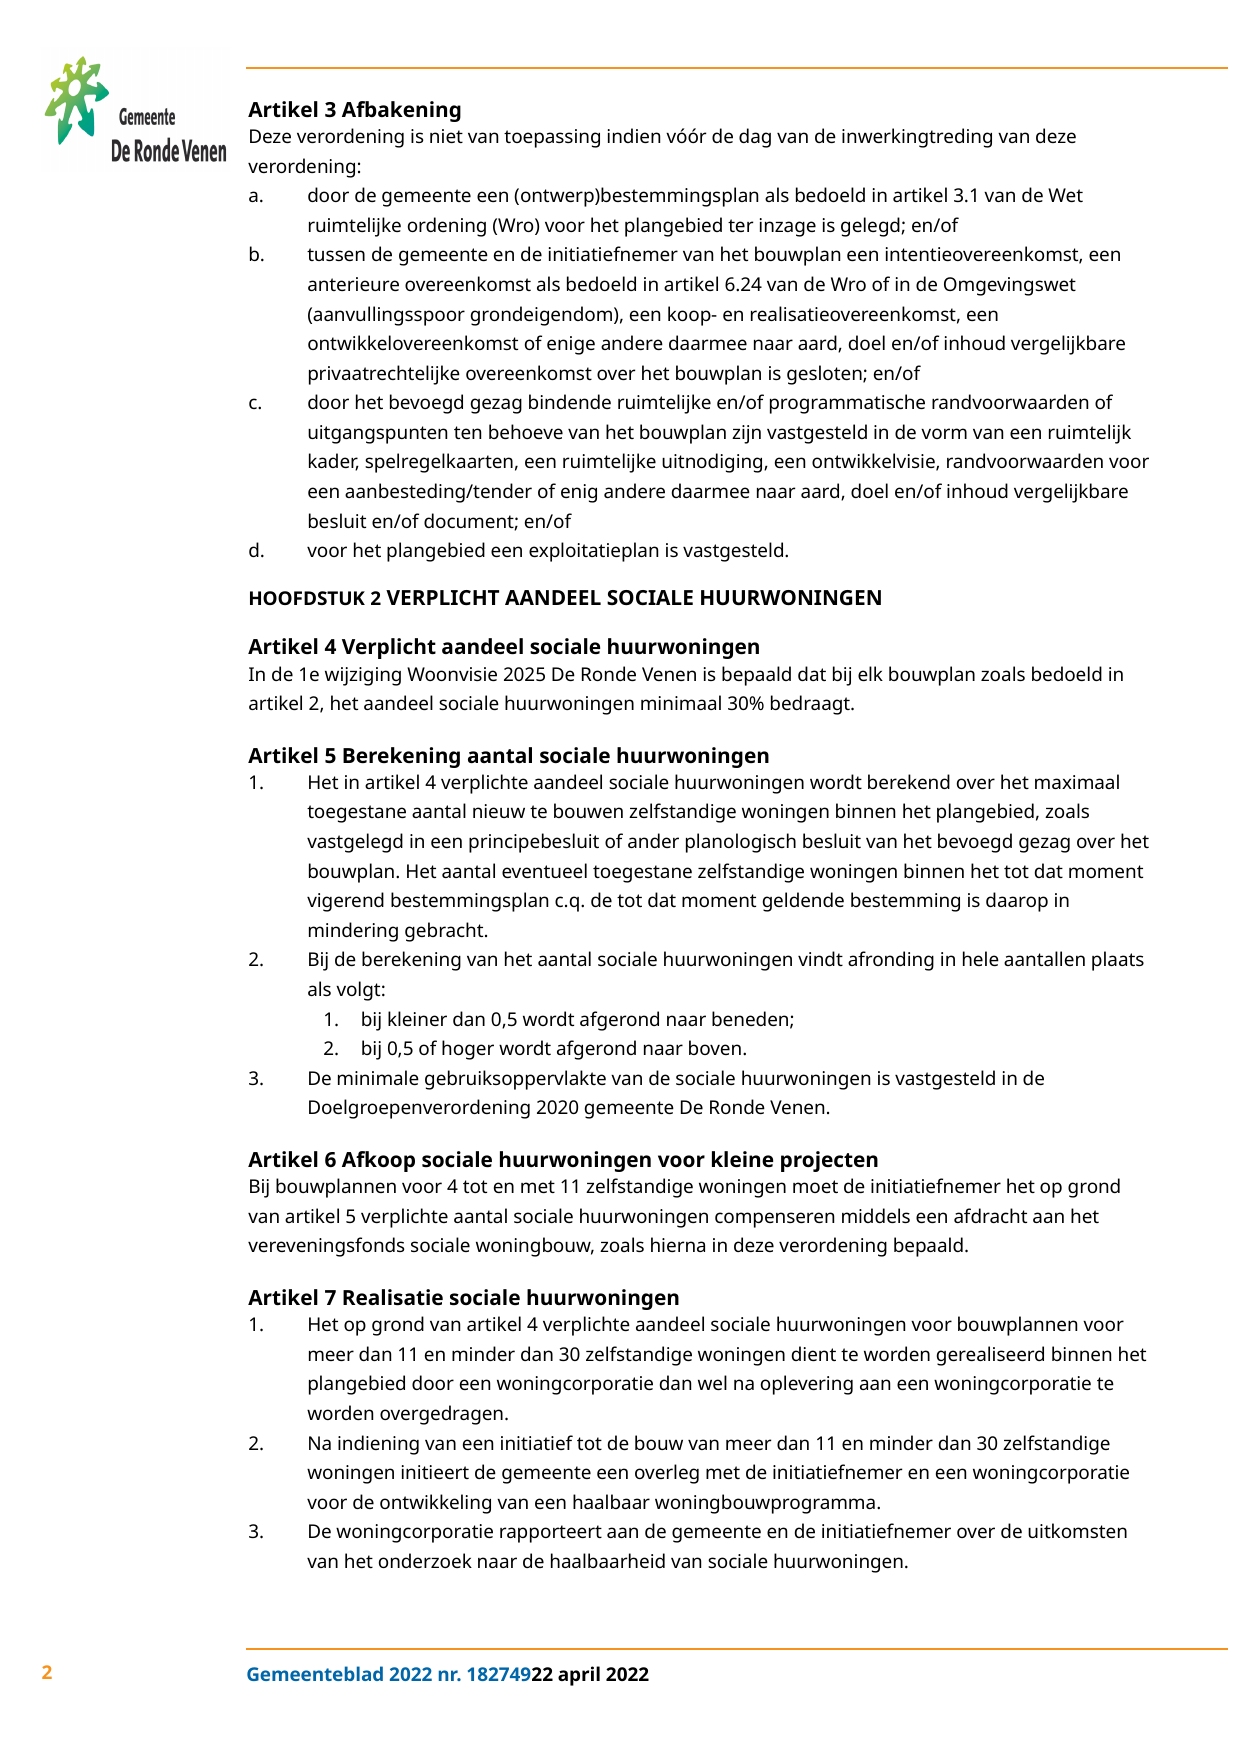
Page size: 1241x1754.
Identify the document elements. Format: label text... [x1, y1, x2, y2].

list tussen de gemeente en de initiatiefnemer van het bouwplan een intentieovereenkomst, een anterieure overeenkomst als bedoeld in artikel 6.24 van de Wro of in de Omgevingswet (aanvullingsspoor grondeigendom), een koop- en realisatieovereenkomst, een ontwikkelovereenkomst of enige andere daarmee naar aard, doel en/of inhoud vergelijkbare privaatrechtelijke overeenkomst over het bouwplan is gesloten; en/of [248, 242, 1152, 386]
list Na indiening van een initiatief tot de bouw van meer dan 11 en minder dan 30 zelfstandige woningen initieert de gemeente een overleg met de initiatiefnemer en een woningcorporatie voor de ontwikkeling van een haalbaar woningbouwprogramma. [248, 1430, 1152, 1515]
text Artikel 3 Afbakening [248, 95, 1152, 123]
picture [41, 47, 231, 172]
text Artikel 7 Realisatie sociale huurwoningen [248, 1283, 1152, 1311]
text Artikel 4 Verplicht aandeel sociale huurwoningen [248, 632, 1152, 661]
list voor het plangebied een exploitatieplan is vastgesteld. [248, 537, 1152, 563]
text Artikel 6 Afkoop sociale huurwoningen voor kleine projecten [248, 1145, 1152, 1173]
list Het op grond van artikel 4 verplichte aandeel sociale huurwoningen voor bouwplannen voor meer dan 11 en minder dan 30 zelfstandige woningen dient te worden gerealiseerd binnen het plangebied door een woningcorporatie dan wel na oplevering aan een woningcorporatie te worden overgedragen. [248, 1311, 1152, 1426]
list Het in artikel 4 verplichte aandeel sociale huurwoningen wordt berekend over het maximaal toegestane aantal nieuw te bouwen zelfstandige woningen binnen het plangebied, zoals vastgelegd in een principebesluit of ander planologisch besluit van het bevoegd gezag over het bouwplan. Het aantal eventueel toegestane zelfstandige woningen binnen het tot dat moment vigerend bestemmingsplan c.q. de tot dat moment geldende bestemming is daarop in mindering gebracht. [248, 769, 1152, 943]
list door de gemeente een (ontwerp)bestemmingsplan als bedoeld in artikel 3.1 van de Wet ruimtelijke ordening (Wro) voor het plangebied ter inzage is gelegd; en/of [248, 182, 1152, 238]
text Bij bouwplannen voor 4 tot en met 11 zelfstandige woningen moet de initiatiefnemer het op grond van artikel 5 verplichte aantal sociale huurwoningen compenseren middels een afdracht aan het vereveningsfonds sociale woningbouw, zoals hierna in deze verordening bepaald. [248, 1173, 1152, 1258]
list De woningcorporatie rapporteert aan de gemeente en de initiatiefnemer over de uitkomsten van het onderzoek naar de haalbaarheid van sociale huurwoningen. [248, 1518, 1152, 1574]
text HOOFDSTUK 2 VERPLICHT AANDEEL SOCIALE HUURWONINGEN [248, 583, 1152, 611]
list Bij de berekening van het aantal sociale huurwoningen vindt afronding in hele aantallen plaats als volgt: [248, 947, 1152, 1002]
text Artikel 5 Berekening aantal sociale huurwoningen [248, 741, 1152, 769]
list De minimale gebruiksoppervlakte van de sociale huurwoningen is vastgesteld in de Doelgroepenverordening 2020 gemeente De Ronde Venen. [248, 1065, 1152, 1120]
list door het bevoegd gezag bindende ruimtelijke en/of programmatische randvoorwaarden of uitgangspunten ten behoeve van het bouwplan zijn vastgesteld in de vorm van een ruimtelijk kader, spelregelkaarten, een ruimtelijke uitnodiging, een ontwikkelvisie, randvoorwaarden voor een aanbesteding/tender of enig andere daarmee naar aard, doel en/of inhoud vergelijkbare besluit en/of document; en/of [248, 389, 1152, 533]
text In de 1e wijziging Woonvisie 2025 De Ronde Venen is bepaald dat bij elk bouwplan zoals bedoeld in artikel 2, het aandeel sociale huurwoningen minimaal 30% bedraagt. [248, 661, 1152, 716]
list bij 0,5 of hoger wordt afgerond naar boven. [323, 1035, 1152, 1061]
text Deze verordening is niet van toepassing indien vóór de dag van de inwerkingtreding van deze verordening: [248, 123, 1152, 178]
list bij kleiner dan 0,5 wordt afgerond naar beneden; [323, 1006, 1152, 1032]
